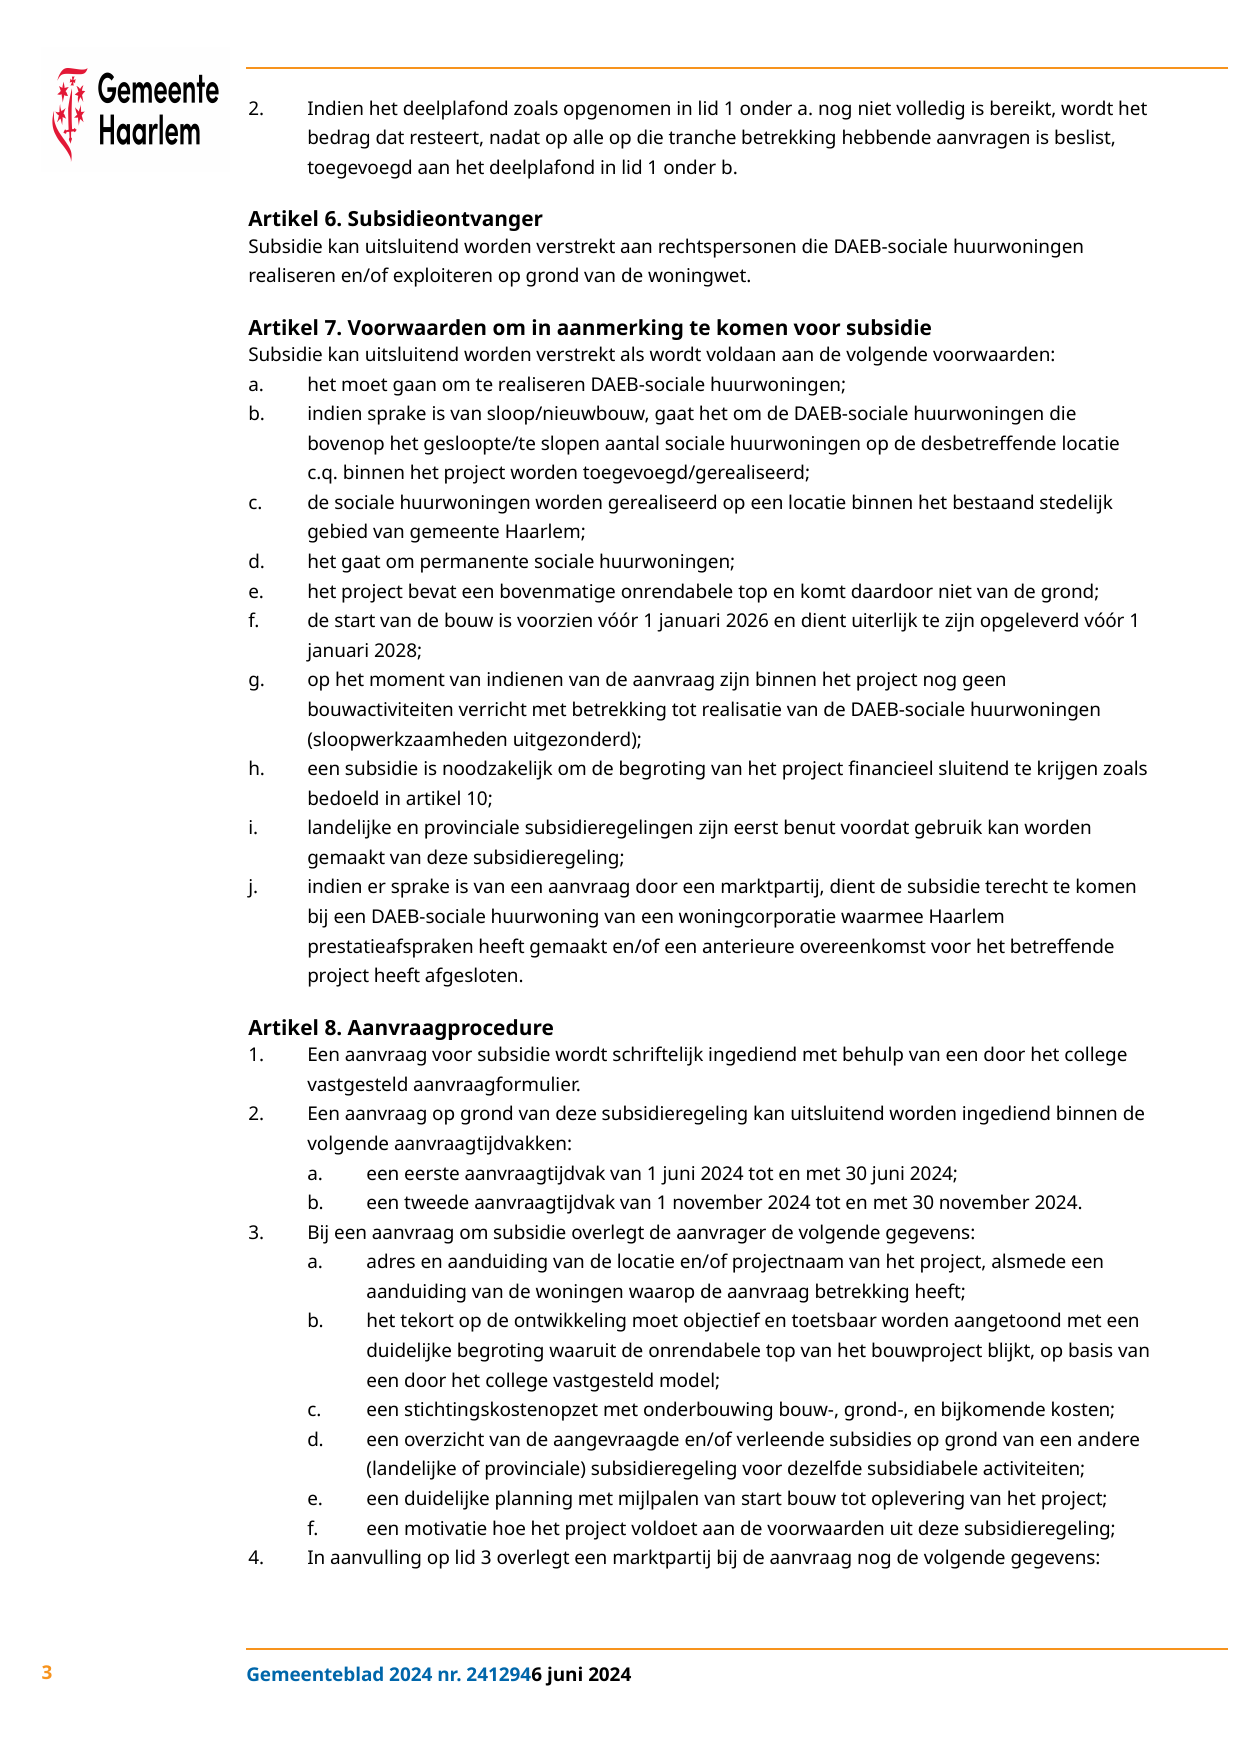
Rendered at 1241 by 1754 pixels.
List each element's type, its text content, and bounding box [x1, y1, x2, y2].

list landelijke en provinciale subsidieregelingen zijn eerst benut voordat gebruik kan worden gemaakt van deze subsidieregeling; [248, 814, 1152, 870]
list het tekort op de ontwikkeling moet objectief en toetsbaar worden aangetoond met een duidelijke begroting waaruit de onrendabele top van het bouwproject blijkt, op basis van een door het college vastgesteld model; [307, 1308, 1152, 1392]
list een eerste aanvraagtijdvak van 1 juni 2024 tot en met 30 juni 2024; [307, 1160, 1152, 1185]
list de start van de bouw is voorzien vóór 1 januari 2026 en dient uiterlijk te zijn opgeleverd vóór 1 januari 2028; [248, 607, 1152, 663]
list In aanvulling op lid 3 overlegt een marktpartij bij de aanvraag nog de volgende gegevens: [248, 1544, 1152, 1570]
text Artikel 8. Aanvraagprocedure [248, 1013, 1152, 1041]
picture [41, 47, 231, 172]
list adres en aanduiding van de locatie en/of projectnaam van het project, alsmede een aanduiding van de woningen waarop de aanvraag betrekking heeft; [307, 1248, 1152, 1304]
list indien sprake is van sloop/nieuwbouw, gaat het om de DAEB-sociale huurwoningen die bovenop het gesloopte/te slopen aantal sociale huurwoningen op de desbetreffende locatie c.q. binnen het project worden toegevoegd/gerealiseerd; [248, 400, 1152, 485]
list Een aanvraag voor subsidie wordt schriftelijk ingediend met behulp van een door het college vastgesteld aanvraagformulier. [248, 1041, 1152, 1097]
list een stichtingskostenopzet met onderbouwing bouw-, grond-, en bijkomende kosten; [307, 1396, 1152, 1422]
text Subsidie kan uitsluitend worden verstrekt aan rechtspersonen die DAEB-sociale huurwoningen realiseren en/of exploiteren op grond van de woningwet. [248, 233, 1152, 288]
list het gaat om permanente sociale huurwoningen; [248, 548, 1152, 574]
list een motivatie hoe het project voldoet aan de voorwaarden uit deze subsidieregeling; [307, 1515, 1152, 1540]
text Artikel 6. Subsidieontvanger [248, 204, 1152, 233]
list de sociale huurwoningen worden gerealiseerd op een locatie binnen het bestaand stedelijk gebied van gemeente Haarlem; [248, 489, 1152, 544]
list Bij een aanvraag om subsidie overlegt de aanvrager de volgende gegevens: [248, 1219, 1152, 1244]
list het moet gaan om te realiseren DAEB-sociale huurwoningen; [248, 371, 1152, 397]
list Een aanvraag op grond van deze subsidieregeling kan uitsluitend worden ingediend binnen de volgende aanvraagtijdvakken: [248, 1101, 1152, 1156]
list op het moment van indienen van de aanvraag zijn binnen het project nog geen bouwactiviteiten verricht met betrekking tot realisatie van de DAEB-sociale huurwoningen (sloopwerkzaamheden uitgezonderd); [248, 667, 1152, 752]
list een overzicht van de aangevraagde en/of verleende subsidies op grond van een andere (landelijke of provinciale) subsidieregeling voor dezelfde subsidiabele activiteiten; [307, 1426, 1152, 1481]
text Subsidie kan uitsluitend worden verstrekt als wordt voldaan aan de volgende voorwaarden: [248, 341, 1152, 367]
list Indien het deelplafond zoals opgenomen in lid 1 onder a. nog niet volledig is bereikt, wordt het bedrag dat resteert, nadat op alle op die tranche betrekking hebbende aanvragen is beslist, toegevoegd aan het deelplafond in lid 1 onder b. [248, 95, 1152, 180]
list het project bevat een bovenmatige onrendabele top en komt daardoor niet van de grond; [248, 578, 1152, 604]
list indien er sprake is van een aanvraag door een marktpartij, dient de subsidie terecht te komen bij een DAEB-sociale huurwoning van een woningcorporatie waarmee Haarlem prestatieafspraken heeft gemaakt en/of een anterieure overeenkomst voor het betreffende project heeft afgesloten. [248, 874, 1152, 988]
list een tweede aanvraagtijdvak van 1 november 2024 tot en met 30 november 2024. [307, 1189, 1152, 1215]
list een subsidie is noodzakelijk om de begroting van het project financieel sluitend te krijgen zoals bedoeld in artikel 10; [248, 755, 1152, 811]
text Artikel 7. Voorwaarden om in aanmerking te komen voor subsidie [248, 313, 1152, 341]
list een duidelijke planning met mijlpalen van start bouw tot oplevering van het project; [307, 1485, 1152, 1511]
